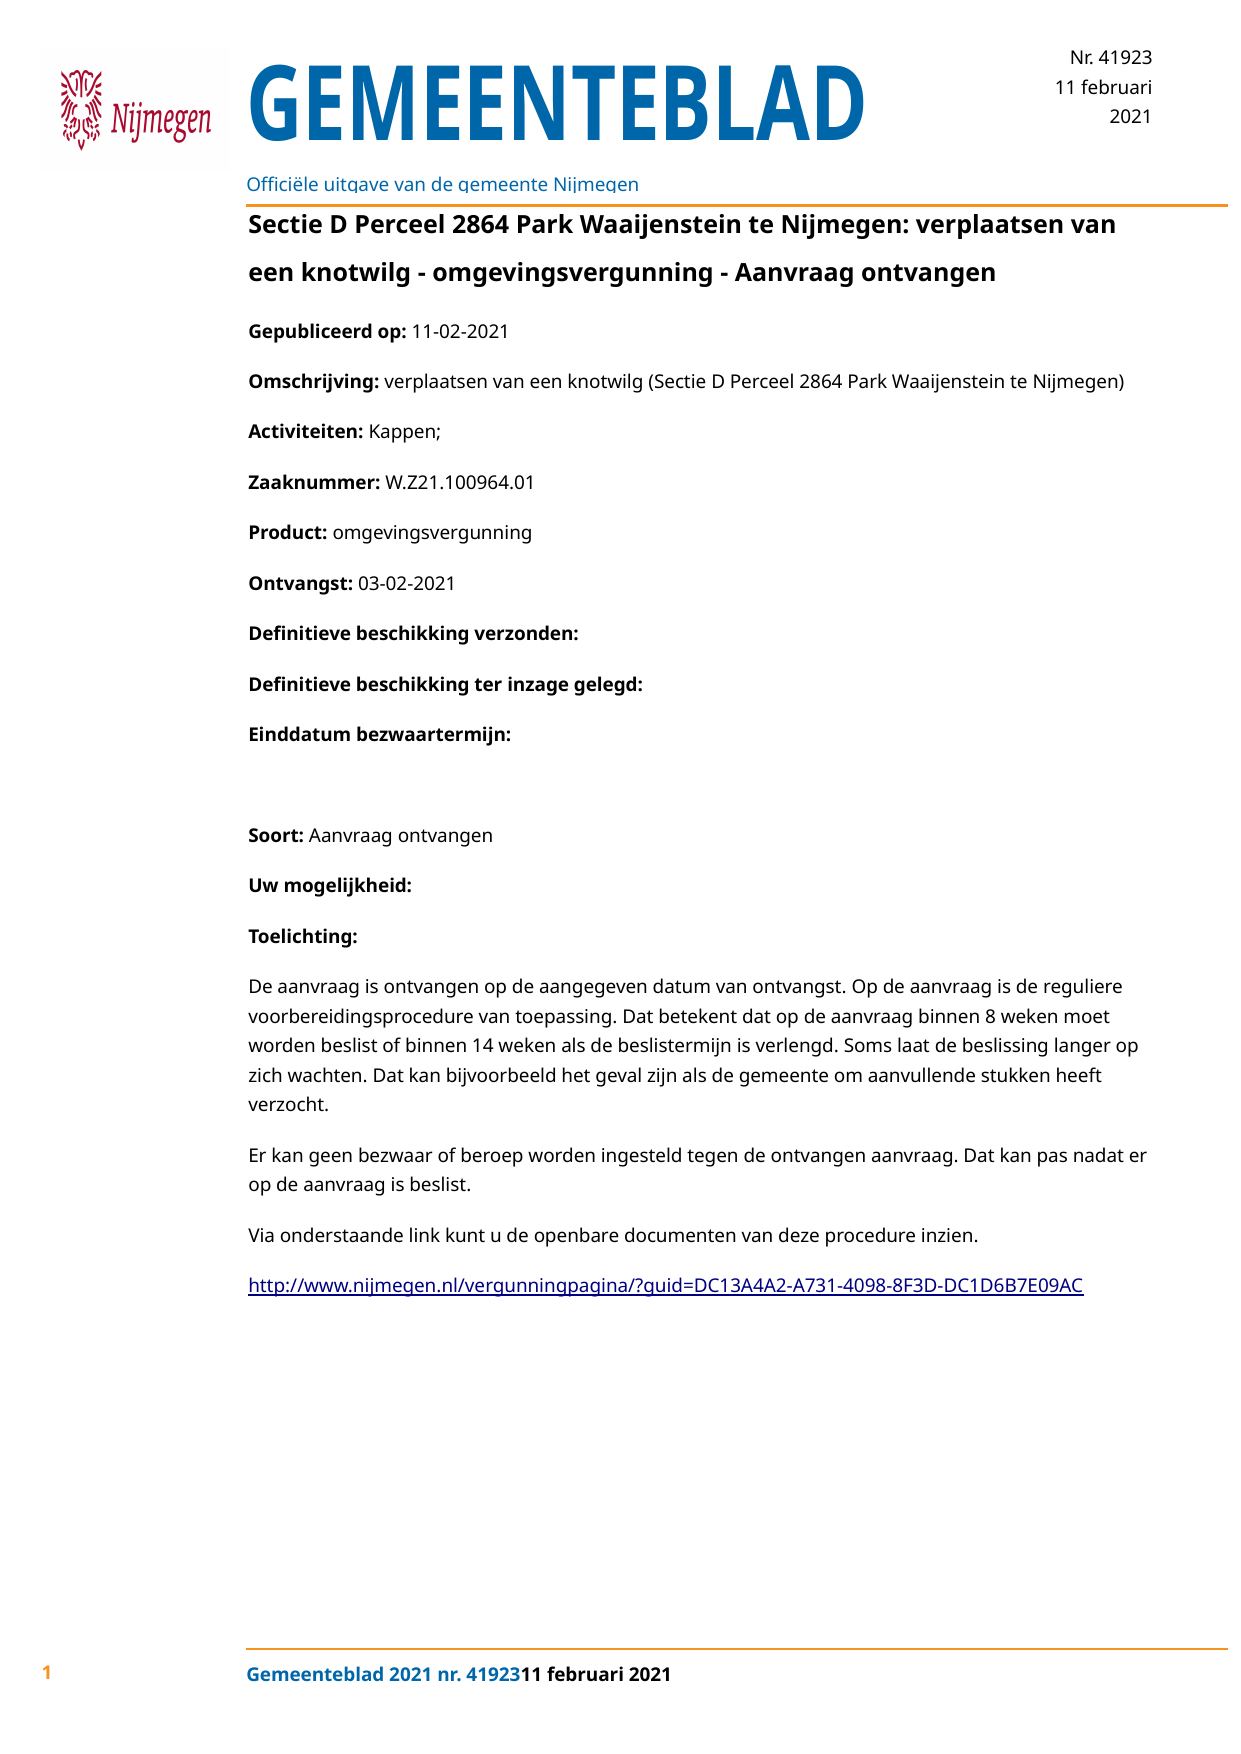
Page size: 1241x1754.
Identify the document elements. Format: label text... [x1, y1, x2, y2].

text Activiteiten: Kappen; [248, 419, 1152, 444]
text Einddatum bezwaartermijn: [248, 721, 1152, 747]
text Sectie D Perceel 2864 Park Waaijenstein te Nijmegen: verplaatsen van een knotwilg - omgevingsvergunning - Aanvraag ontvangen [248, 207, 1152, 288]
text Toelichting: [248, 923, 1152, 949]
text Definitieve beschikking verzonden: [248, 620, 1152, 646]
picture [41, 47, 231, 172]
text Gepubliceerd op: 11-02-2021 [248, 318, 1152, 344]
text Soort: Aanvraag ontvangen [248, 822, 1152, 848]
text Via onderstaande link kunt u de openbare documenten van deze procedure inzien. [248, 1222, 1152, 1248]
text Er kan geen bezwaar of beroep worden ingesteld tegen de ontvangen aanvraag. Dat kan pas nadat er op de aanvraag is beslist. [248, 1142, 1152, 1197]
text Uw mogelijkheid: [248, 872, 1152, 898]
text Definitieve beschikking ter inzage gelegd: [248, 671, 1152, 697]
text Zaaknummer: W.Z21.100964.01 [248, 469, 1152, 495]
text Omschrijving: verplaatsen van een knotwilg (Sectie D Perceel 2864 Park Waaijenstein te Nijmegen) [248, 368, 1152, 394]
text Product: omgevingsvergunning [248, 519, 1152, 545]
text http://www.nijmegen.nl/vergunningpagina/?guid=DC13A4A2-A731-4098-8F3D-DC1D6B7E09AC [248, 1272, 1152, 1298]
text Ontvangst: 03-02-2021 [248, 570, 1152, 596]
text De aanvraag is ontvangen op de aangegeven datum van ontvangst. Op de aanvraag is de reguliere voorbereidingsprocedure van toepassing. Dat betekent dat op de aanvraag binnen 8 weken moet worden beslist of binnen 14 weken als de beslistermijn is verlengd. Soms laat de beslissing langer op zich wachten. Dat kan bijvoorbeeld het geval zijn als de gemeente om aanvullende stukken heeft verzocht. [248, 973, 1152, 1117]
